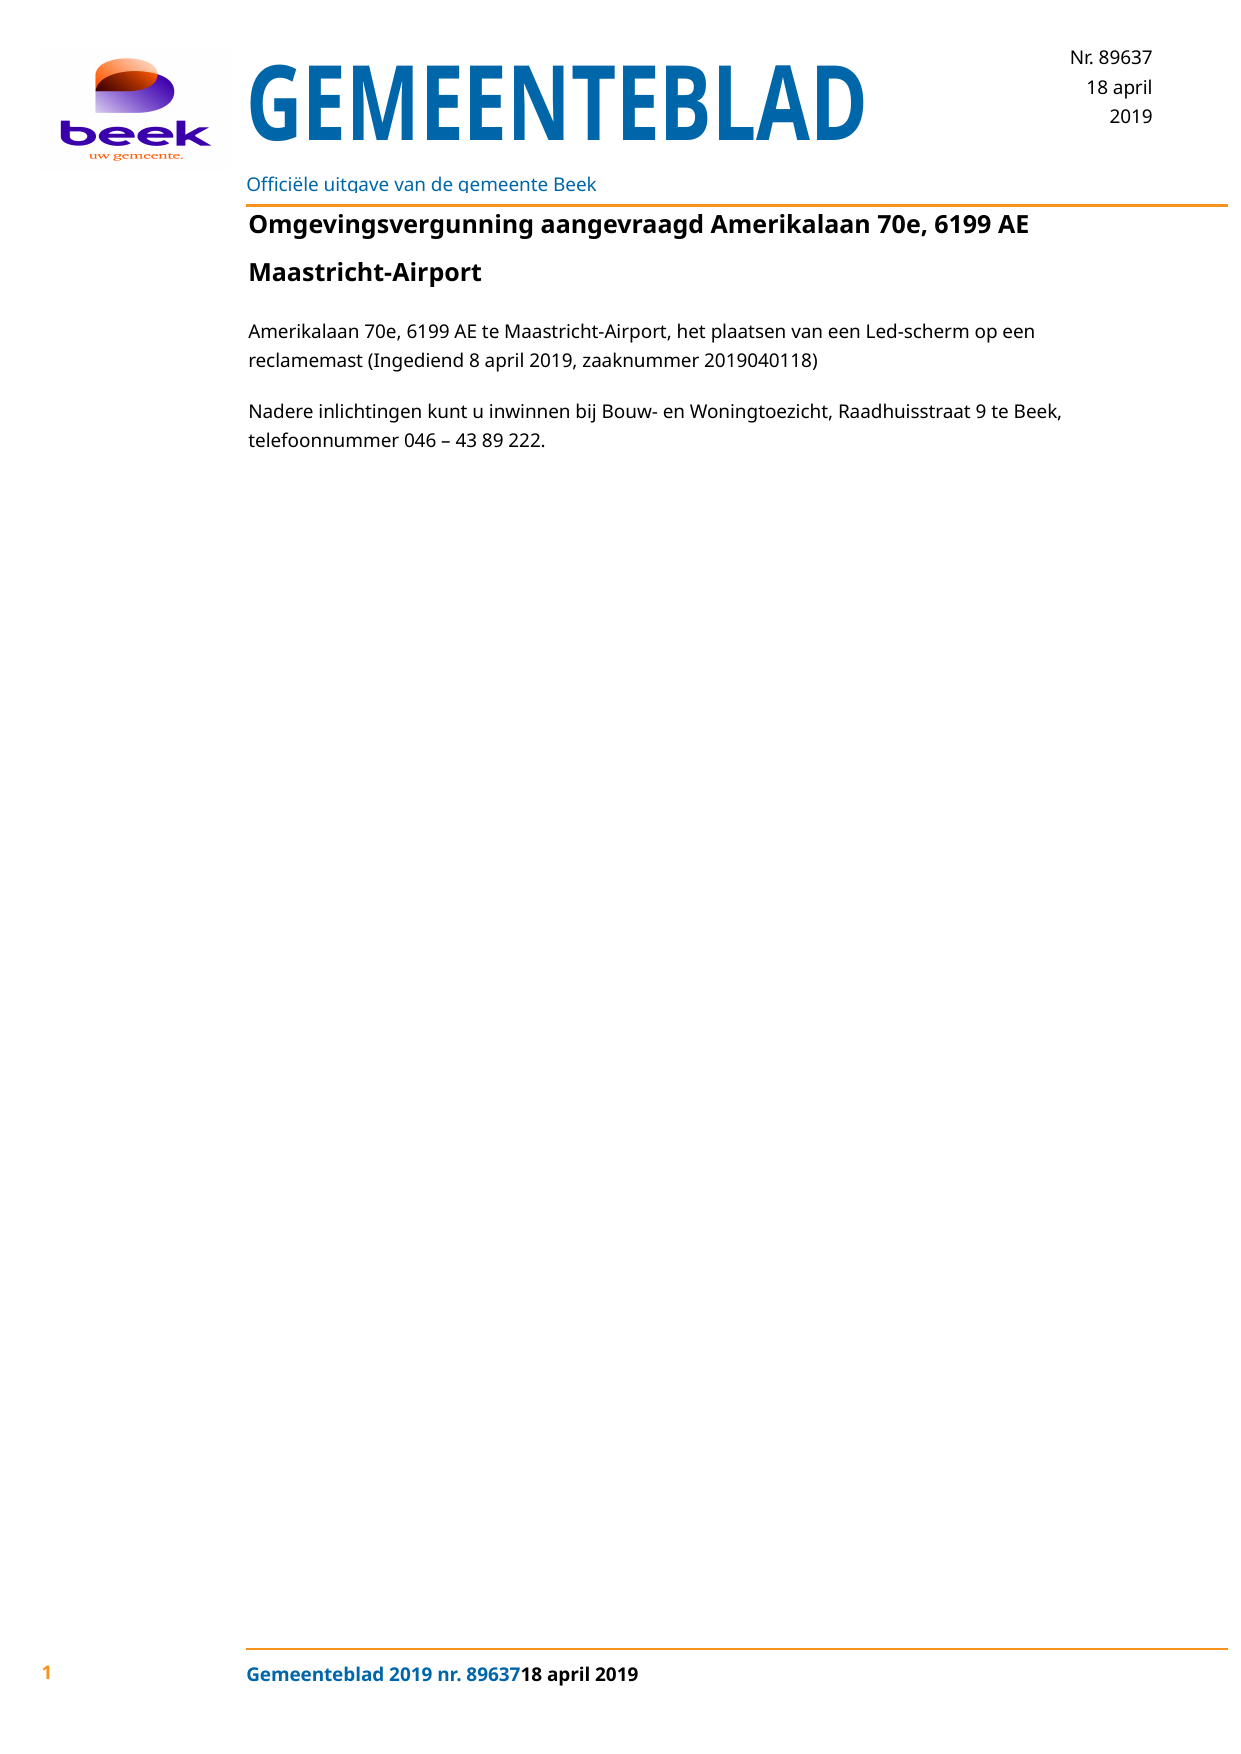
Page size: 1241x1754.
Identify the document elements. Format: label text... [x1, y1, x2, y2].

text Omgevingsvergunning aangevraagd Amerikalaan 70e, 6199 AE Maastricht-Airport [248, 207, 1152, 288]
text Nadere inlichtingen kunt u inwinnen bij Bouw- en Woningtoezicht, Raadhuisstraat 9 te Beek, telefoonnummer 046 – 43 89 222. [248, 398, 1152, 453]
picture [41, 47, 231, 172]
text Amerikalaan 70e, 6199 AE te Maastricht-Airport, het plaatsen van een Led-scherm op een reclamemast (Ingediend 8 april 2019, zaaknummer 2019040118) [248, 318, 1152, 373]
